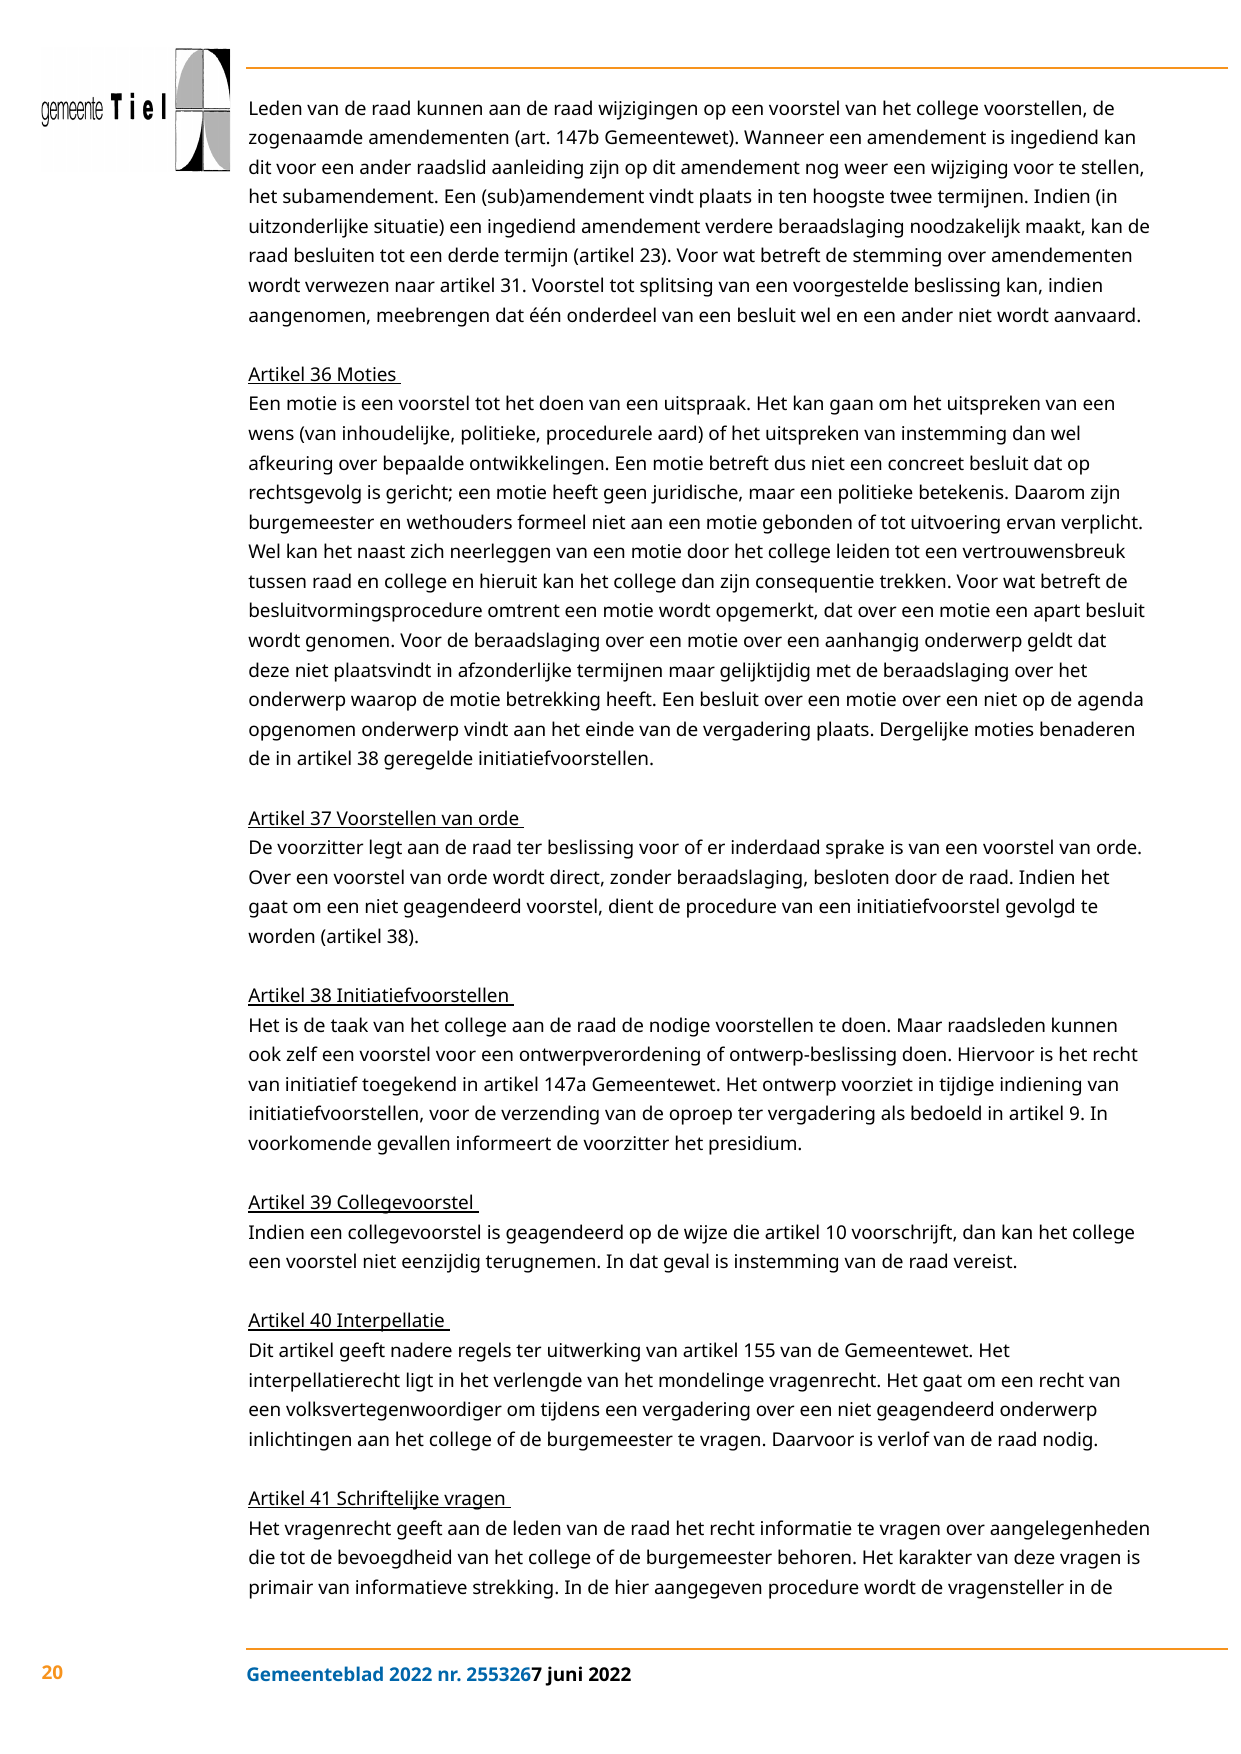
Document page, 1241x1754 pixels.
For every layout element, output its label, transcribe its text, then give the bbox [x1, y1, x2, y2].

text Artikel 40 Interpellatie [248, 1308, 1152, 1333]
text Artikel 39 Collegevoorstel [248, 1189, 1152, 1215]
text Het vragenrecht geeft aan de leden van de raad het recht informatie te vragen over aangelegenheden die tot de bevoegdheid van het college of de burgemeester behoren. Het karakter van deze vragen is primair van informatieve strekking. In de hier aangegeven procedure wordt de vragensteller in de [248, 1515, 1152, 1600]
text Artikel 36 Moties [248, 361, 1152, 387]
text Het is de taak van het college aan de raad de nodige voorstellen te doen. Maar raadsleden kunnen ook zelf een voorstel voor een ontwerpverordening of ontwerp-beslissing doen. Hiervoor is het recht van initiatief toegekend in artikel 147a Gemeentewet. Het ontwerp voorziet in tijdige indiening van initiatiefvoorstellen, voor de verzending van de oproep ter vergadering als bedoeld in artikel 9. In voorkomende gevallen informeert de voorzitter het presidium. [248, 1012, 1152, 1156]
text De voorzitter legt aan de raad ter beslissing voor of er inderdaad sprake is van een voorstel van orde. Over een voorstel van orde wordt direct, zonder beraadslaging, besloten door de raad. Indien het gaat om een niet geagendeerd voorstel, dient de procedure van een initiatiefvoorstel gevolgd te worden (artikel 38). [248, 834, 1152, 949]
text Indien een collegevoorstel is geagendeerd op de wijze die artikel 10 voorschrijft, dan kan het college een voorstel niet eenzijdig terugnemen. In dat geval is instemming van de raad vereist. [248, 1219, 1152, 1274]
text Dit artikel geeft nadere regels ter uitwerking van artikel 155 van de Gemeentewet. Het interpellatierecht ligt in het verlengde van het mondelinge vragenrecht. Het gaat om een recht van een volksvertegenwoordiger om tijdens een vergadering over een niet geagendeerd onderwerp inlichtingen aan het college of de burgemeester te vragen. Daarvoor is verlof van de raad nodig. [248, 1337, 1152, 1452]
picture [41, 47, 231, 172]
text Artikel 37 Voorstellen van orde [248, 805, 1152, 831]
text Een motie is een voorstel tot het doen van een uitspraak. Het kan gaan om het uitspreken van een wens (van inhoudelijke, politieke, procedurele aard) of het uitspreken van instemming dan wel afkeuring over bepaalde ontwikkelingen. Een motie betreft dus niet een concreet besluit dat op rechtsgevolg is gericht; een motie heeft geen juridische, maar een politieke betekenis. Daarom zijn burgemeester en wethouders formeel niet aan een motie gebonden of tot uitvoering ervan verplicht. Wel kan het naast zich neerleggen van een motie door het college leiden tot een vertrouwensbreuk tussen raad en college en hieruit kan het college dan zijn consequentie trekken. Voor wat betreft de besluitvormingsprocedure omtrent een motie wordt opgemerkt, dat over een motie een apart besluit wordt genomen. Voor de beraadslaging over een motie over een aanhangig onderwerp geldt dat deze niet plaatsvindt in afzonderlijke termijnen maar gelijktijdig met de beraadslaging over het onderwerp waarop de motie betrekking heeft. Een besluit over een motie over een niet op de agenda opgenomen onderwerp vindt aan het einde van de vergadering plaats. Dergelijke moties benaderen de in artikel 38 geregelde initiatiefvoorstellen. [248, 391, 1152, 771]
text Leden van de raad kunnen aan de raad wijzigingen op een voorstel van het college voorstellen, de zogenaamde amendementen (art. 147b Gemeentewet). Wanneer een amendement is ingediend kan dit voor een ander raadslid aanleiding zijn op dit amendement nog weer een wijziging voor te stellen, het subamendement. Een (sub)amendement vindt plaats in ten hoogste twee termijnen. Indien (in uitzonderlijke situatie) een ingediend amendement verdere beraadslaging noodzakelijk maakt, kan de raad besluiten tot een derde termijn (artikel 23). Voor wat betreft de stemming over amendementen wordt verwezen naar artikel 31. Voorstel tot splitsing van een voorgestelde beslissing kan, indien aangenomen, meebrengen dat één onderdeel van een besluit wel en een ander niet wordt aanvaard. [248, 95, 1152, 328]
text Artikel 41 Schriftelijke vragen [248, 1485, 1152, 1511]
text Artikel 38 Initiatiefvoorstellen [248, 982, 1152, 1008]
